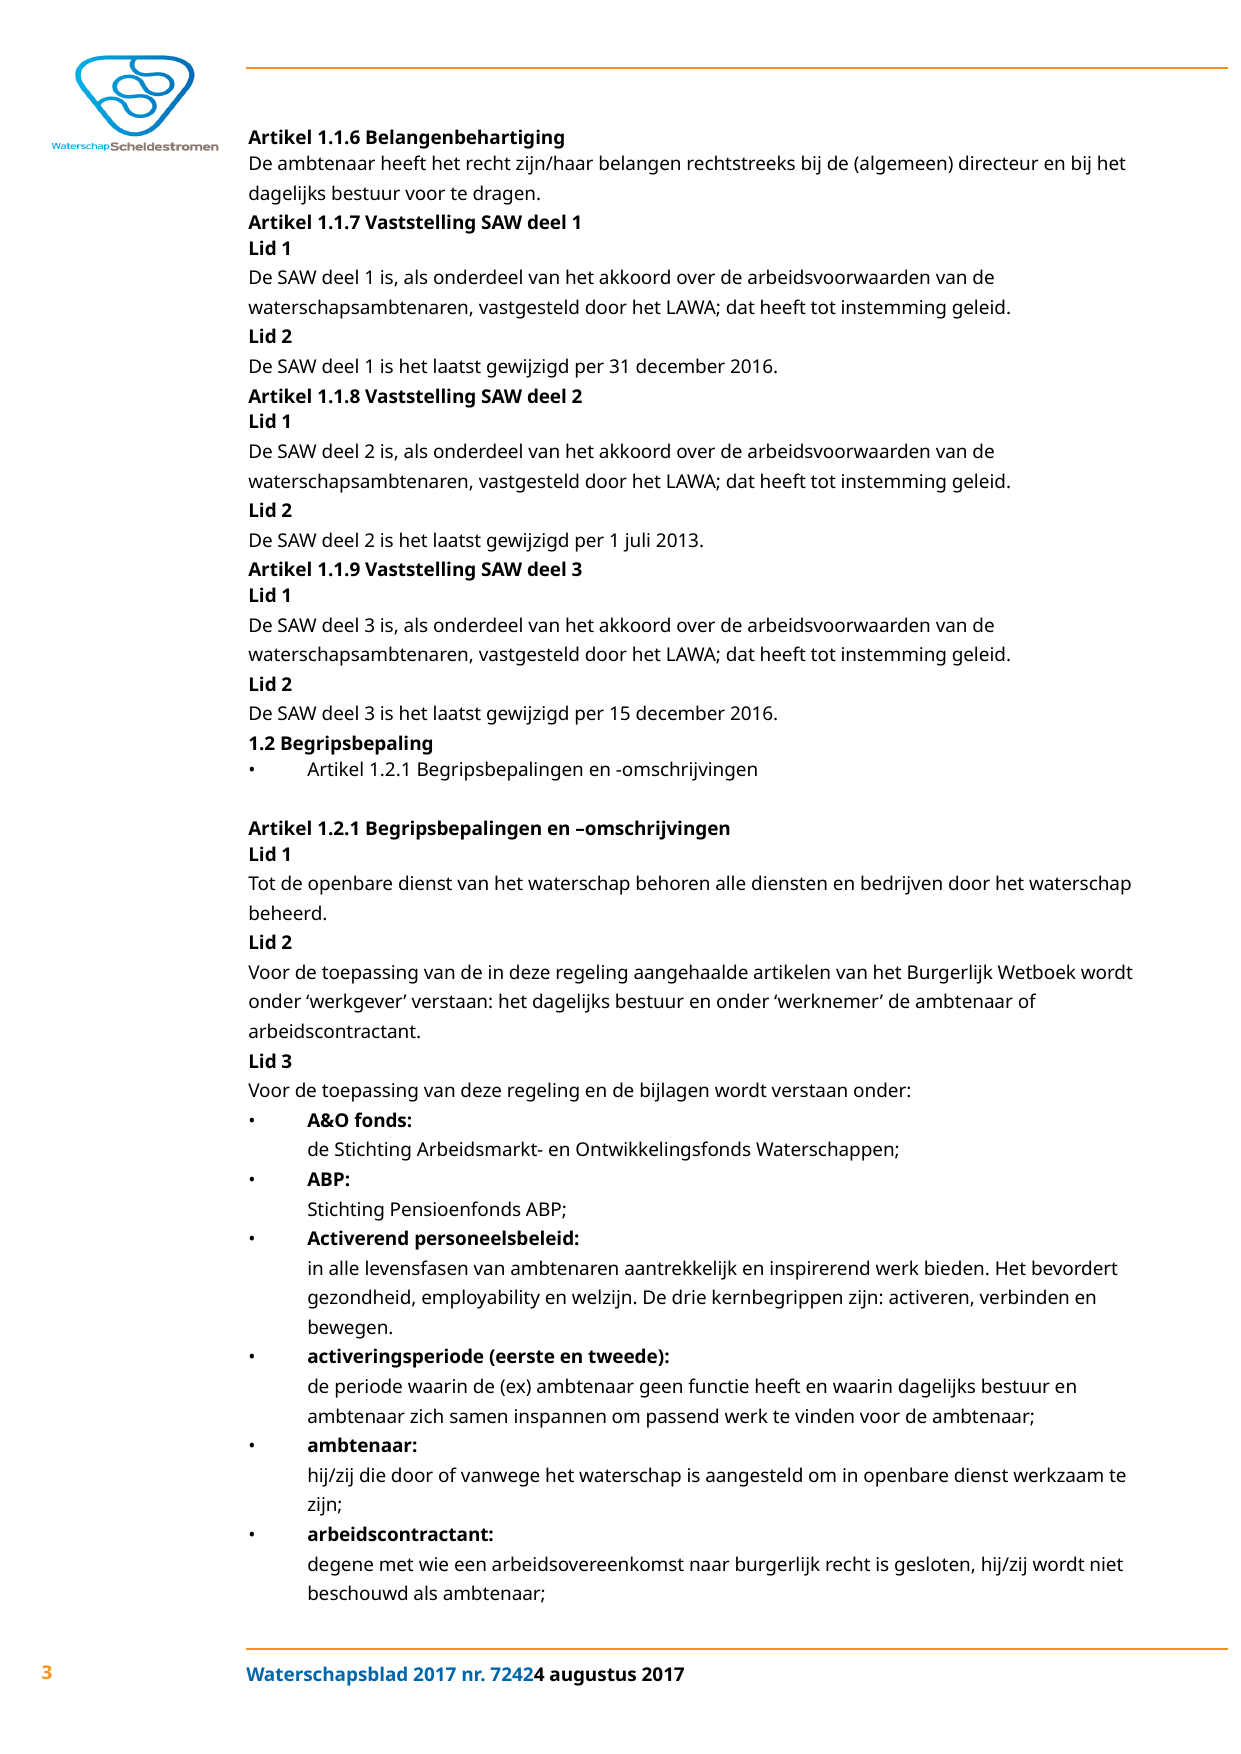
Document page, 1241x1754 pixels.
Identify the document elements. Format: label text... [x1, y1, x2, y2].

text Lid 2 [248, 324, 1152, 349]
text Voor de toepassing van deze regeling en de bijlagen wordt verstaan onder: [248, 1077, 1152, 1103]
text De SAW deel 1 is het laatst gewijzigd per 31 december 2016. [248, 353, 1152, 379]
list A&O fonds: [248, 1107, 1152, 1133]
list activeringsperiode (eerste en tweede): [248, 1344, 1152, 1369]
text Lid 1 [248, 582, 1152, 608]
list in alle levensfasen van ambtenaren aantrekkelijk en inspirerend werk bieden. Het bevordert gezondheid, employability en welzijn. De drie kernbegrippen zijn: activeren, verbinden en bewegen. [248, 1255, 1152, 1340]
text Lid 1 [248, 841, 1152, 867]
list hij/zij die door of vanwege het waterschap is aangesteld om in openbare dienst werkzaam te zijn; [248, 1462, 1152, 1517]
text Artikel 1.1.9 Vaststelling SAW deel 3 [248, 557, 1152, 582]
list de Stichting Arbeidsmarkt- en Ontwikkelingsfonds Waterschappen; [248, 1137, 1152, 1162]
text De SAW deel 3 is het laatst gewijzigd per 15 december 2016. [248, 701, 1152, 726]
text Artikel 1.1.8 Vaststelling SAW deel 2 [248, 383, 1152, 409]
text Lid 2 [248, 671, 1152, 697]
text Artikel 1.2.1 Begripsbepalingen en –omschrijvingen [248, 815, 1152, 841]
list Activerend personeelsbeleid: [248, 1225, 1152, 1251]
list Stichting Pensioenfonds ABP; [248, 1196, 1152, 1222]
text De SAW deel 1 is, als onderdeel van het akkoord over de arbeidsvoorwaarden van de waterschapsambtenaren, vastgesteld door het LAWA; dat heeft tot instemming geleid. [248, 264, 1152, 320]
text Lid 2 [248, 497, 1152, 523]
text De SAW deel 3 is, als onderdeel van het akkoord over de arbeidsvoorwaarden van de waterschapsambtenaren, vastgesteld door het LAWA; dat heeft tot instemming geleid. [248, 612, 1152, 667]
text Tot de openbare dienst van het waterschap behoren alle diensten en bedrijven door het waterschap beheerd. [248, 870, 1152, 926]
text De SAW deel 2 is het laatst gewijzigd per 1 juli 2013. [248, 527, 1152, 553]
list ABP: [248, 1166, 1152, 1192]
text Lid 1 [248, 409, 1152, 434]
text Lid 2 [248, 929, 1152, 955]
list de periode waarin de (ex) ambtenaar geen functie heeft en waarin dagelijks bestuur en ambtenaar zich samen inspannen om passend werk te vinden voor de ambtenaar; [248, 1373, 1152, 1429]
text Artikel 1.1.6 Belangenbehartiging [248, 124, 1152, 150]
text Artikel 1.1.7 Vaststelling SAW deel 1 [248, 209, 1152, 235]
picture [41, 47, 231, 172]
list ambtenaar: [248, 1432, 1152, 1458]
text De SAW deel 2 is, als onderdeel van het akkoord over de arbeidsvoorwaarden van de waterschapsambtenaren, vastgesteld door het LAWA; dat heeft tot instemming geleid. [248, 438, 1152, 493]
text Lid 3 [248, 1048, 1152, 1074]
list Artikel 1.2.1 Begripsbepalingen en -omschrijvingen [248, 756, 1152, 782]
text 1.2 Begripsbepaling [248, 730, 1152, 756]
text Voor de toepassing van de in deze regeling aangehaalde artikelen van het Burgerlijk Wetboek wordt onder ‘werkgever’ verstaan: het dagelijks bestuur en onder ‘werknemer’ de ambtenaar of arbeidscontractant. [248, 959, 1152, 1044]
text Lid 1 [248, 235, 1152, 261]
text De ambtenaar heeft het recht zijn/haar belangen rechtstreeks bij de (algemeen) directeur en bij het dagelijks bestuur voor te dragen. [248, 150, 1152, 205]
list arbeidscontractant: [248, 1521, 1152, 1547]
list degene met wie een arbeidsovereenkomst naar burgerlijk recht is gesloten, hij/zij wordt niet beschouwd als ambtenaar; [248, 1551, 1152, 1606]
